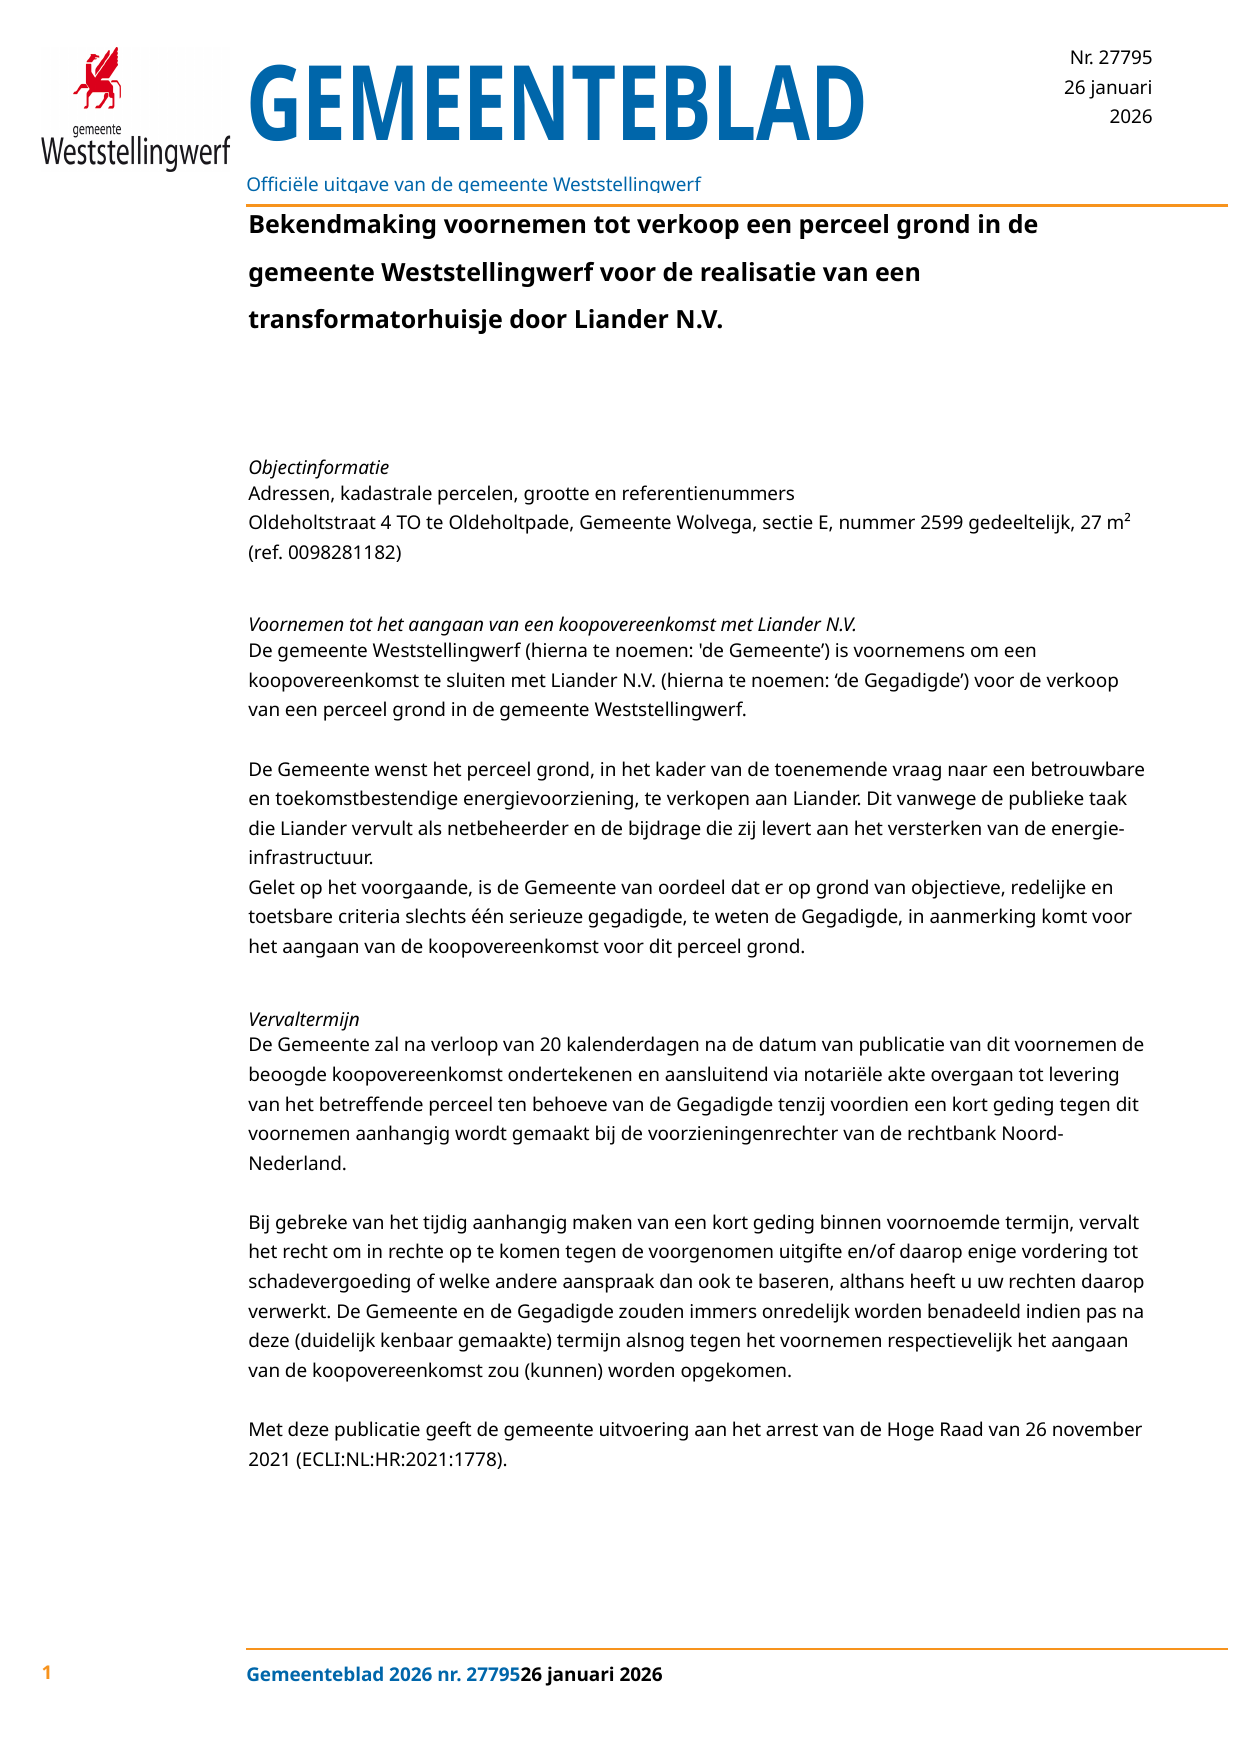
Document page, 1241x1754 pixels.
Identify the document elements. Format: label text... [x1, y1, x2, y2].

text Objectinformatie [248, 454, 1152, 480]
text Gelet op het voorgaande, is de Gemeente van oordeel dat er op grond van objectieve, redelijke en toetsbare criteria slechts één serieuze gegadigde, te weten de Gegadigde, in aanmerking komt voor het aangaan van de koopovereenkomst voor dit perceel grond. [248, 874, 1152, 959]
text Bekendmaking voornemen tot verkoop een perceel grond in de gemeente Weststellingwerf voor de realisatie van een transformatorhuisje door Liander N.V. [248, 207, 1152, 336]
text Vervaltermijn [248, 1006, 1152, 1032]
text Voornemen tot het aangaan van een koopovereenkomst met Liander N.V. [248, 612, 1152, 637]
picture [41, 47, 231, 172]
text De Gemeente wenst het perceel grond, in het kader van de toenemende vraag naar een betrouwbare en toekomstbestendige energievoorziening, te verkopen aan Liander. Dit vanwege de publieke taak die Liander vervult als netbeheerder en de bijdrage die zij levert aan het versterken van de energie-infrastructuur. [248, 756, 1152, 870]
text De Gemeente zal na verloop van 20 kalenderdagen na de datum van publicatie van dit voornemen de beoogde koopovereenkomst ondertekenen en aansluitend via notariële akte overgaan tot levering van het betreffende perceel ten behoeve van de Gegadigde tenzij voordien een kort geding tegen dit voornemen aanhangig wordt gemaakt bij de voorzieningenrechter van de rechtbank Noord-Nederland. [248, 1032, 1152, 1176]
text De gemeente Weststellingwerf (hierna te noemen: 'de Gemeente’) is voornemens om een koopovereenkomst te sluiten met Liander N.V. (hierna te noemen: ‘de Gegadigde’) voor de verkoop van een perceel grond in de gemeente Weststellingwerf. [248, 637, 1152, 722]
text Bij gebreke van het tijdig aanhangig maken van een kort geding binnen voornoemde termijn, vervalt het recht om in rechte op te komen tegen de voorgenomen uitgifte en/of daarop enige vordering tot schadevergoeding of welke andere aanspraak dan ook te baseren, althans heeft u uw rechten daarop verwerkt. De Gemeente en de Gegadigde zouden immers onredelijk worden benadeeld indien pas na deze (duidelijk kenbaar gemaakte) termijn alsnog tegen het voornemen respectievelijk het aangaan van de koopovereenkomst zou (kunnen) worden opgekomen. [248, 1209, 1152, 1383]
text Oldeholtstraat 4 TO te Oldeholtpade, Gemeente Wolvega, sectie E, nummer 2599 gedeeltelijk, 27 m² (ref. 0098281182) [248, 509, 1152, 565]
text Adressen, kadastrale percelen, grootte en referentienummers [248, 480, 1152, 506]
text Met deze publicatie geeft de gemeente uitvoering aan het arrest van de Hoge Raad van 26 november 2021 (ECLI:NL:HR:2021:1778). [248, 1416, 1152, 1472]
